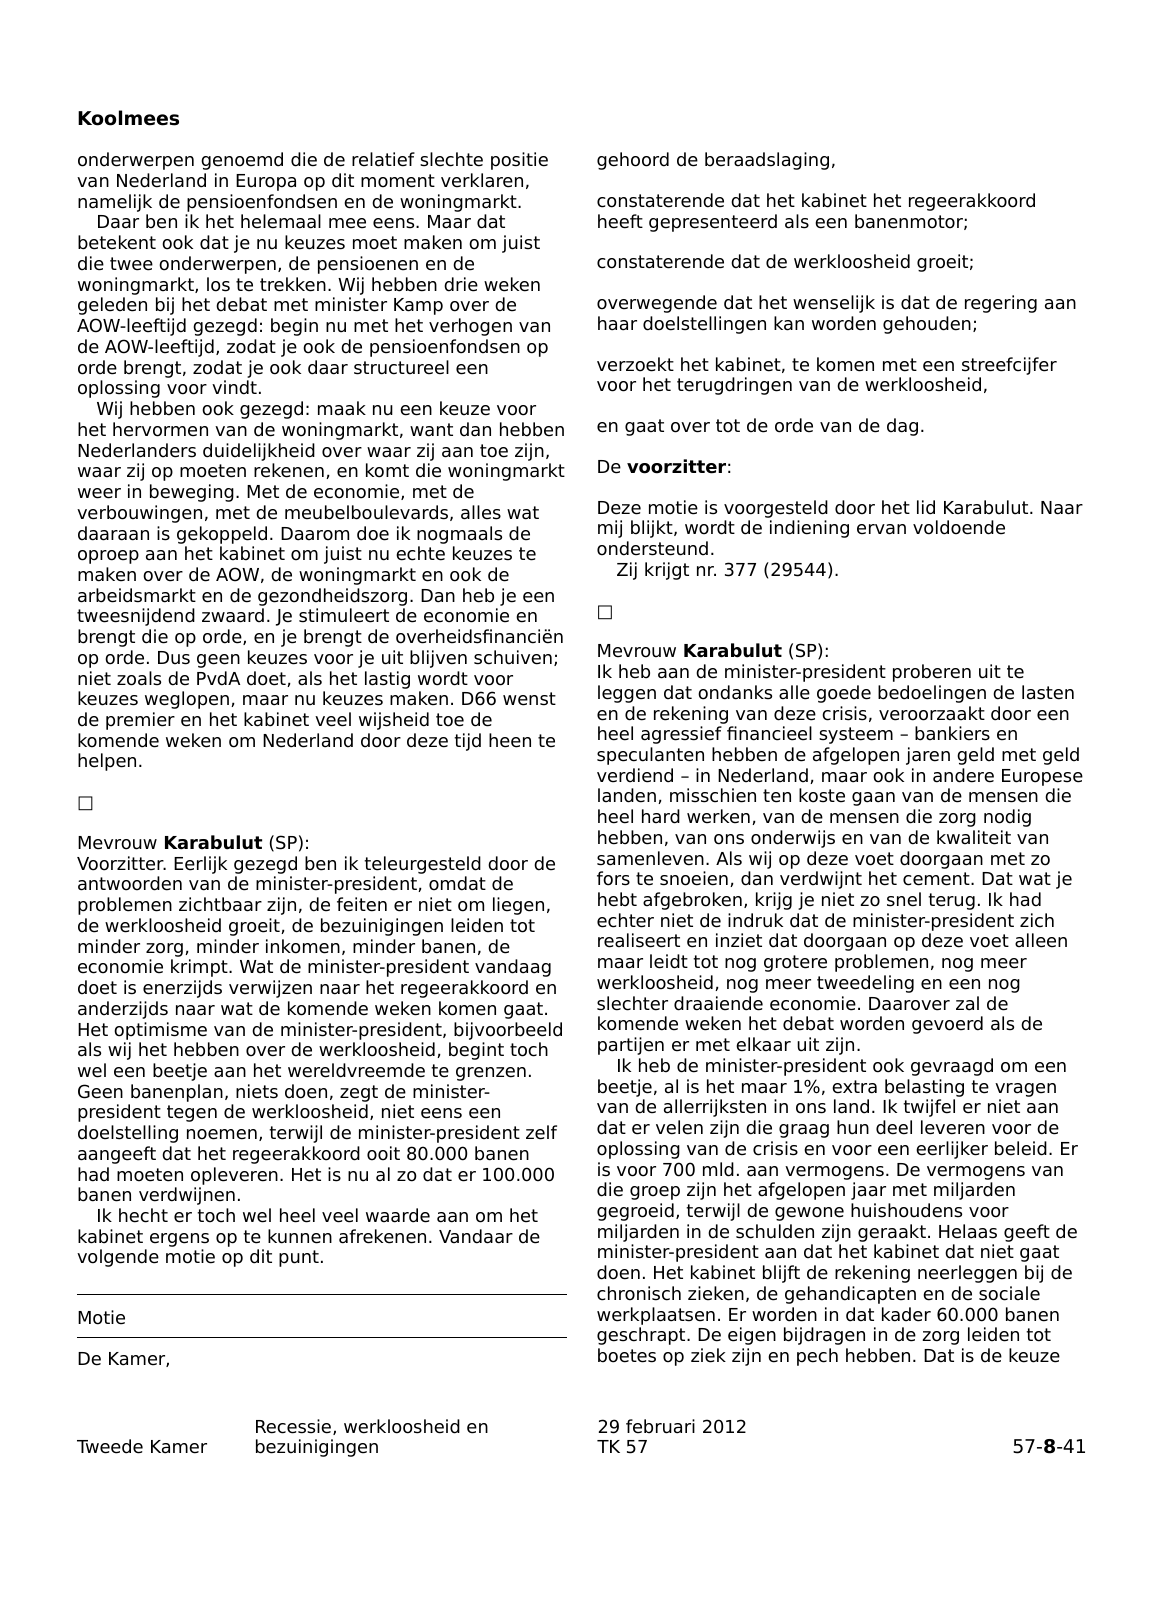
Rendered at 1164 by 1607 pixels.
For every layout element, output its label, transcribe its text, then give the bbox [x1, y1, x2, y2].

text □ [596, 600, 1087, 621]
text constaterende dat de werkloosheid groeit; [596, 252, 1087, 273]
text gehoord de beraadslaging, [596, 150, 1087, 171]
text verzoekt het kabinet, te komen met een streefcijfer voor het terugdringen van de werkloosheid, [596, 354, 1087, 396]
text onderwerpen genoemd die de relatief slechte positie van Nederland in Europa op dit moment verklaren, namelijk de pensioenfondsen en de woningmarkt. [77, 150, 567, 212]
text Wij hebben ook gezegd: maak nu een keuze voor het hervormen van de woningmarkt, want dan hebben Nederlanders duidelijkheid over waar zij aan toe zijn, waar zij op moeten rekenen, en komt die woningmarkt weer in beweging. Met de economie, met de verbouwingen, met de meubelboulevards, alles wat daaraan is gekoppeld. Daarom doe ik nogmaals de oproep aan het kabinet om juist nu echte keuzes te maken over de AOW, de woningmarkt en ook de arbeidsmarkt en de gezondheidszorg. Dan heb je een tweesnijdend zwaard. Je stimuleert de economie en brengt die op orde, en je brengt de overheidsfinanciën op orde. Dus geen keuzes voor je uit blijven schuiven; niet zoals de PvdA doet, als het lastig wordt voor keuzes weglopen, maar nu keuzes maken. D66 wenst de premier en het kabinet veel wijsheid toe de komende weken om Nederland door deze tijd heen te helpen. [77, 399, 567, 772]
text Deze motie is voorgesteld door het lid Karabulut. Naar mij blijkt, wordt de indiening ervan voldoende ondersteund. [596, 497, 1087, 560]
text Motie [77, 1308, 567, 1329]
text Daar ben ik het helemaal mee eens. Maar dat betekent ook dat je nu keuzes moet maken om juist die twee onderwerpen, de pensioenen en de woningmarkt, los te trekken. Wij hebben drie weken geleden bij het debat met minister Kamp over de AOW-leeftijd gezegd: begin nu met het verhogen van de AOW-leeftijd, zodat je ook de pensioenfondsen op orde brengt, zodat je ook daar structureel een oplossing voor vindt. [77, 212, 567, 399]
text Ik heb aan de minister-president proberen uit te leggen dat ondanks alle goede bedoelingen de lasten en de rekening van deze crisis, veroorzaakt door een heel agressief financieel systeem – bankiers en speculanten hebben de afgelopen jaren geld met geld verdiend – in Nederland, maar ook in andere Europese landen, misschien ten koste gaan van de mensen die heel hard werken, van de mensen die zorg nodig hebben, van ons onderwijs en van de kwaliteit van samenleven. Als wij op deze voet doorgaan met zo fors te snoeien, dan verdwijnt het cement. Dat wat je hebt afgebroken, krijg je niet zo snel terug. Ik had echter niet de indruk dat de minister-president zich realiseert en inziet dat doorgaan op deze voet alleen maar leidt tot nog grotere problemen, nog meer werkloosheid, nog meer tweedeling en een nog slechter draaiende economie. Daarover zal de komende weken het debat worden gevoerd als de partijen er met elkaar uit zijn. [596, 662, 1087, 1056]
text □ [77, 792, 567, 813]
text Ik heb de minister-president ook gevraagd om een beetje, al is het maar 1%, extra belasting te vragen van de allerrijksten in ons land. Ik twijfel er niet aan dat er velen zijn die graag hun deel leveren voor de oplossing van de crisis en voor een eerlijker beleid. Er is voor 700 mld. aan vermogens. De vermogens van die groep zijn het afgelopen jaar met miljarden gegroeid, terwijl de gewone huishoudens voor miljarden in de schulden zijn geraakt. Helaas geeft de minister-president aan dat het kabinet dat niet gaat doen. Het kabinet blijft de rekening neerleggen bij de chronisch zieken, de gehandicapten en de sociale werkplaatsen. Er worden in dat kader 60.000 banen geschrapt. De eigen bijdragen in de zorg leiden tot boetes op ziek zijn en pech hebben. Dat is de keuze [596, 1056, 1087, 1367]
text en gaat over tot de orde van de dag. [596, 416, 1087, 437]
text Mevrouw Karabulut (SP): [596, 641, 1087, 662]
text Mevrouw Karabulut (SP): [77, 833, 567, 853]
text De voorzitter: [596, 457, 1087, 477]
text constaterende dat het kabinet het regeerakkoord heeft gepresenteerd als een banenmotor; [596, 191, 1087, 232]
text overwegende dat het wenselijk is dat de regering aan haar doelstellingen kan worden gehouden; [596, 293, 1087, 334]
text Zij krijgt nr. 377 (29544). [596, 560, 1087, 580]
text Ik hecht er toch wel heel veel waarde aan om het kabinet ergens op te kunnen afrekenen. Vandaar de volgende motie op dit punt. [77, 1206, 567, 1268]
text De Kamer, [77, 1349, 567, 1369]
text Voorzitter. Eerlijk gezegd ben ik teleurgesteld door de antwoorden van de minister-president, omdat de problemen zichtbaar zijn, de feiten er niet om liegen, de werkloosheid groeit, de bezuinigingen leiden tot minder zorg, minder inkomen, minder banen, de economie krimpt. Wat de minister-president vandaag doet is enerzijds verwijzen naar het regeerakkoord en anderzijds naar wat de komende weken komen gaat. Het optimisme van de minister-president, bijvoorbeeld als wij het hebben over de werkloosheid, begint toch wel een beetje aan het wereldvreemde te grenzen. Geen banenplan, niets doen, zegt de minister-president tegen de werkloosheid, niet eens een doelstelling noemen, terwijl de minister-president zelf aangeeft dat het regeerakkoord ooit 80.000 banen had moeten opleveren. Het is nu al zo dat er 100.000 banen verdwijnen. [77, 853, 567, 1206]
